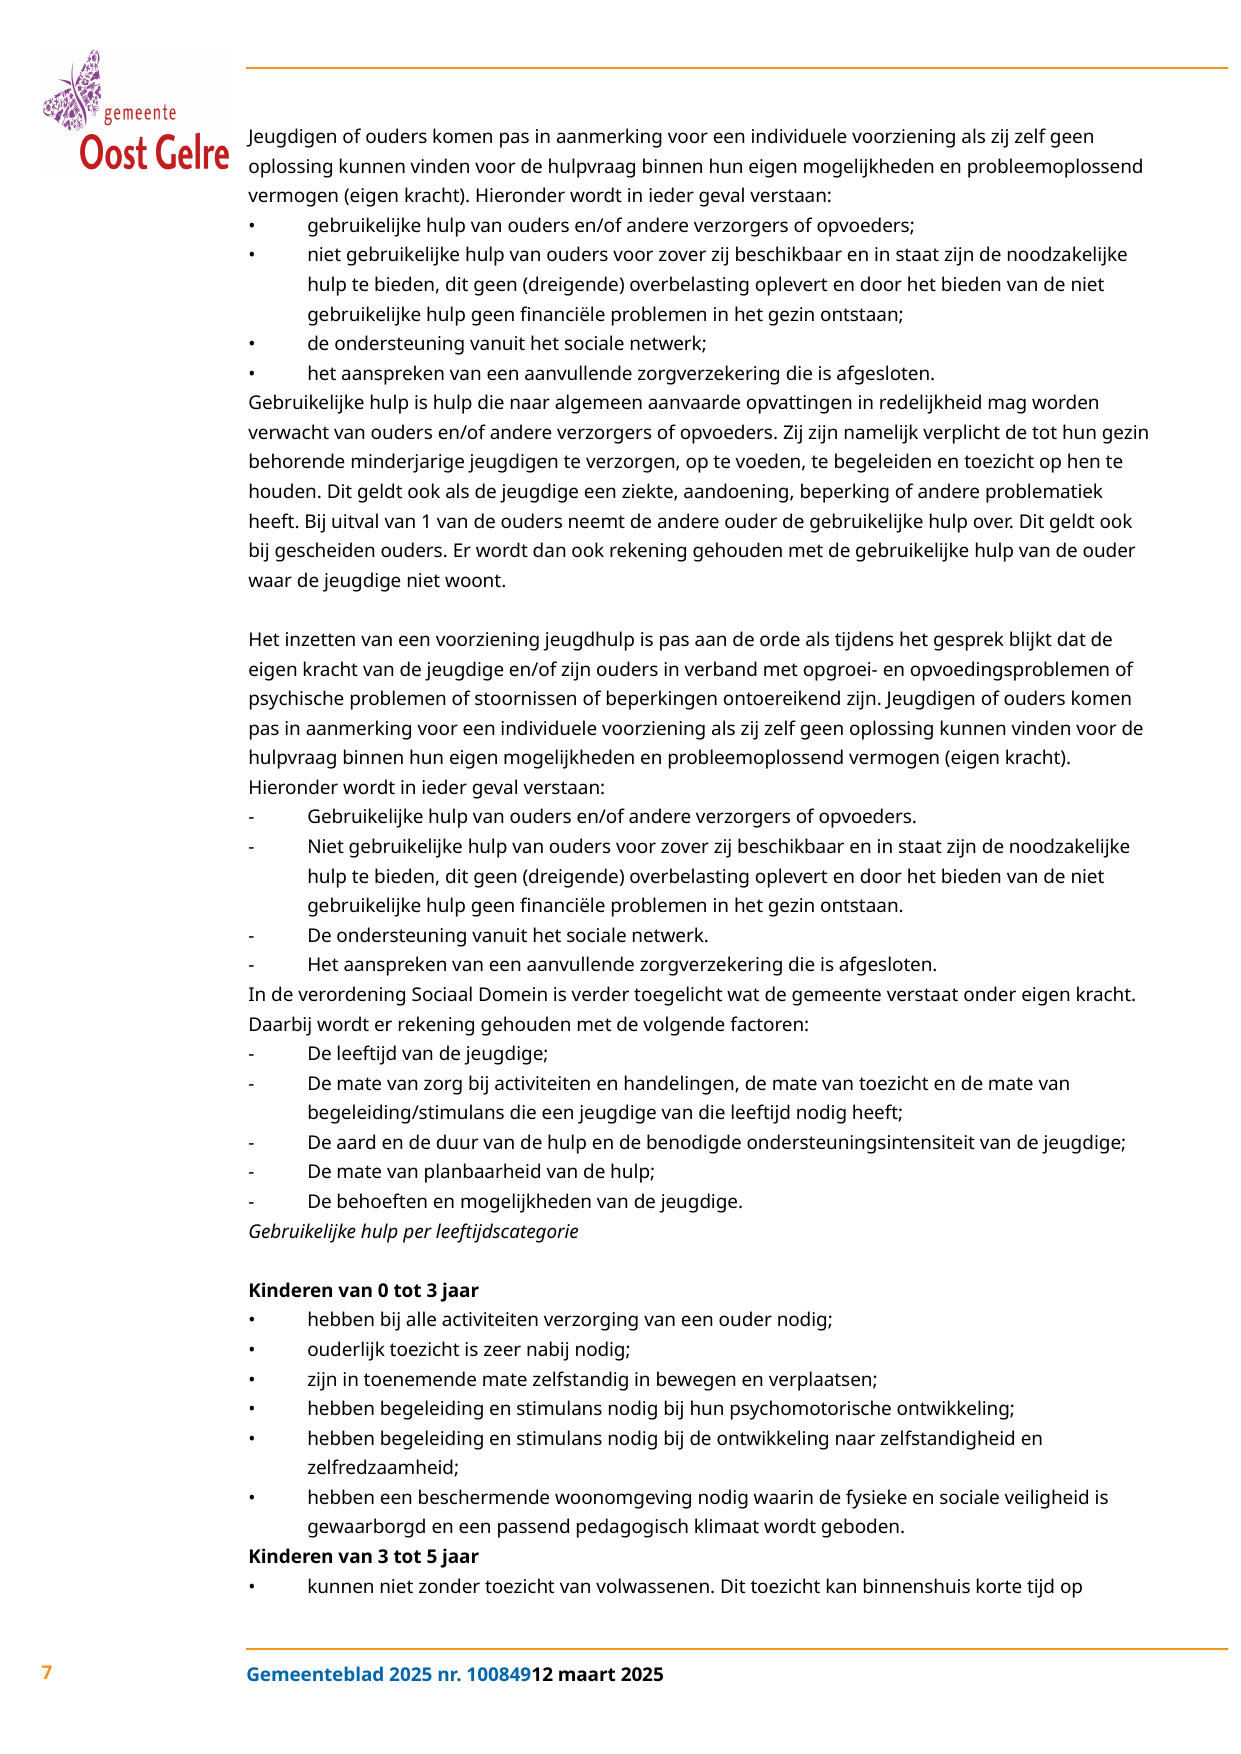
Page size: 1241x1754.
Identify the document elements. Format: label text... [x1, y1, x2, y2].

picture [41, 47, 231, 172]
list zijn in toenemende mate zelfstandig in bewegen en verplaatsen; [248, 1366, 1152, 1391]
list hebben begeleiding en stimulans nodig bij hun psychomotorische ontwikkeling; [248, 1395, 1152, 1421]
list ouderlijk toezicht is zeer nabij nodig; [248, 1336, 1152, 1362]
list De mate van zorg bij activiteiten en handelingen, de mate van toezicht en de mate van begeleiding/stimulans die een jeugdige van die leeftijd nodig heeft; [248, 1070, 1152, 1125]
list hebben bij alle activiteiten verzorging van een ouder nodig; [248, 1307, 1152, 1332]
list De aard en de duur van de hulp en de benodigde ondersteuningsintensiteit van de jeugdige; [248, 1129, 1152, 1155]
list hebben begeleiding en stimulans nodig bij de ontwikkeling naar zelfstandigheid en zelfredzaamheid; [248, 1425, 1152, 1480]
text Het inzetten van een voorziening jeugdhulp is pas aan de orde als tijdens het gesprek blijkt dat de eigen kracht van de jeugdige en/of zijn ouders in verband met opgroei- en opvoedingsproblemen of psychische problemen of stoornissen of beperkingen ontoereikend zijn. Jeugdigen of ouders komen pas in aanmerking voor een individuele voorziening als zij zelf geen oplossing kunnen vinden voor de hulpvraag binnen hun eigen mogelijkheden en probleemoplossend vermogen (eigen kracht). Hieronder wordt in ieder geval verstaan: [248, 626, 1152, 800]
list hebben een beschermende woonomgeving nodig waarin de fysieke en sociale veiligheid is gewaarborgd en een passend pedagogisch klimaat wordt geboden. [248, 1484, 1152, 1539]
text Gebruikelijke hulp is hulp die naar algemeen aanvaarde opvattingen in redelijkheid mag worden verwacht van ouders en/of andere verzorgers of opvoeders. Zij zijn namelijk verplicht de tot hun gezin behorende minderjarige jeugdigen te verzorgen, op te voeden, te begeleiden en toezicht op hen te houden. Dit geldt ook als de jeugdige een ziekte, aandoening, beperking of andere problematiek heeft. Bij uitval van 1 van de ouders neemt de andere ouder de gebruikelijke hulp over. Dit geldt ook bij gescheiden ouders. Er wordt dan ook rekening gehouden met de gebruikelijke hulp van de ouder waar de jeugdige niet woont. [248, 389, 1152, 593]
list niet gebruikelijke hulp van ouders voor zover zij beschikbaar en in staat zijn de noodzakelijke hulp te bieden, dit geen (dreigende) overbelasting oplevert en door het bieden van de niet gebruikelijke hulp geen financiële problemen in het gezin ontstaan; [248, 242, 1152, 326]
text In de verordening Sociaal Domein is verder toegelicht wat de gemeente verstaat onder eigen kracht. Daarbij wordt er rekening gehouden met de volgende factoren: [248, 981, 1152, 1036]
list De leeftijd van de jeugdige; [248, 1040, 1152, 1066]
text Jeugdigen of ouders komen pas in aanmerking voor een individuele voorziening als zij zelf geen oplossing kunnen vinden voor de hulpvraag binnen hun eigen mogelijkheden en probleemoplossend vermogen (eigen kracht). Hieronder wordt in ieder geval verstaan: [248, 123, 1152, 208]
list Niet gebruikelijke hulp van ouders voor zover zij beschikbaar en in staat zijn de noodzakelijke hulp te bieden, dit geen (dreigende) overbelasting oplevert en door het bieden van de niet gebruikelijke hulp geen financiële problemen in het gezin ontstaan. [248, 833, 1152, 918]
list De ondersteuning vanuit het sociale netwerk. [248, 922, 1152, 948]
list Het aanspreken van een aanvullende zorgverzekering die is afgesloten. [248, 952, 1152, 977]
list Gebruikelijke hulp van ouders en/of andere verzorgers of opvoeders. [248, 804, 1152, 829]
list De behoeften en mogelijkheden van de jeugdige. [248, 1188, 1152, 1214]
list het aanspreken van een aanvullende zorgverzekering die is afgesloten. [248, 360, 1152, 386]
text Kinderen van 0 tot 3 jaar [248, 1277, 1152, 1303]
list de ondersteuning vanuit het sociale netwerk; [248, 330, 1152, 356]
text Kinderen van 3 tot 5 jaar [248, 1543, 1152, 1569]
list De mate van planbaarheid van de hulp; [248, 1159, 1152, 1184]
text Gebruikelijke hulp per leeftijdscategorie [248, 1218, 1152, 1243]
list gebruikelijke hulp van ouders en/of andere verzorgers of opvoeders; [248, 212, 1152, 238]
list kunnen niet zonder toezicht van volwassenen. Dit toezicht kan binnenshuis korte tijd op [248, 1573, 1152, 1598]
